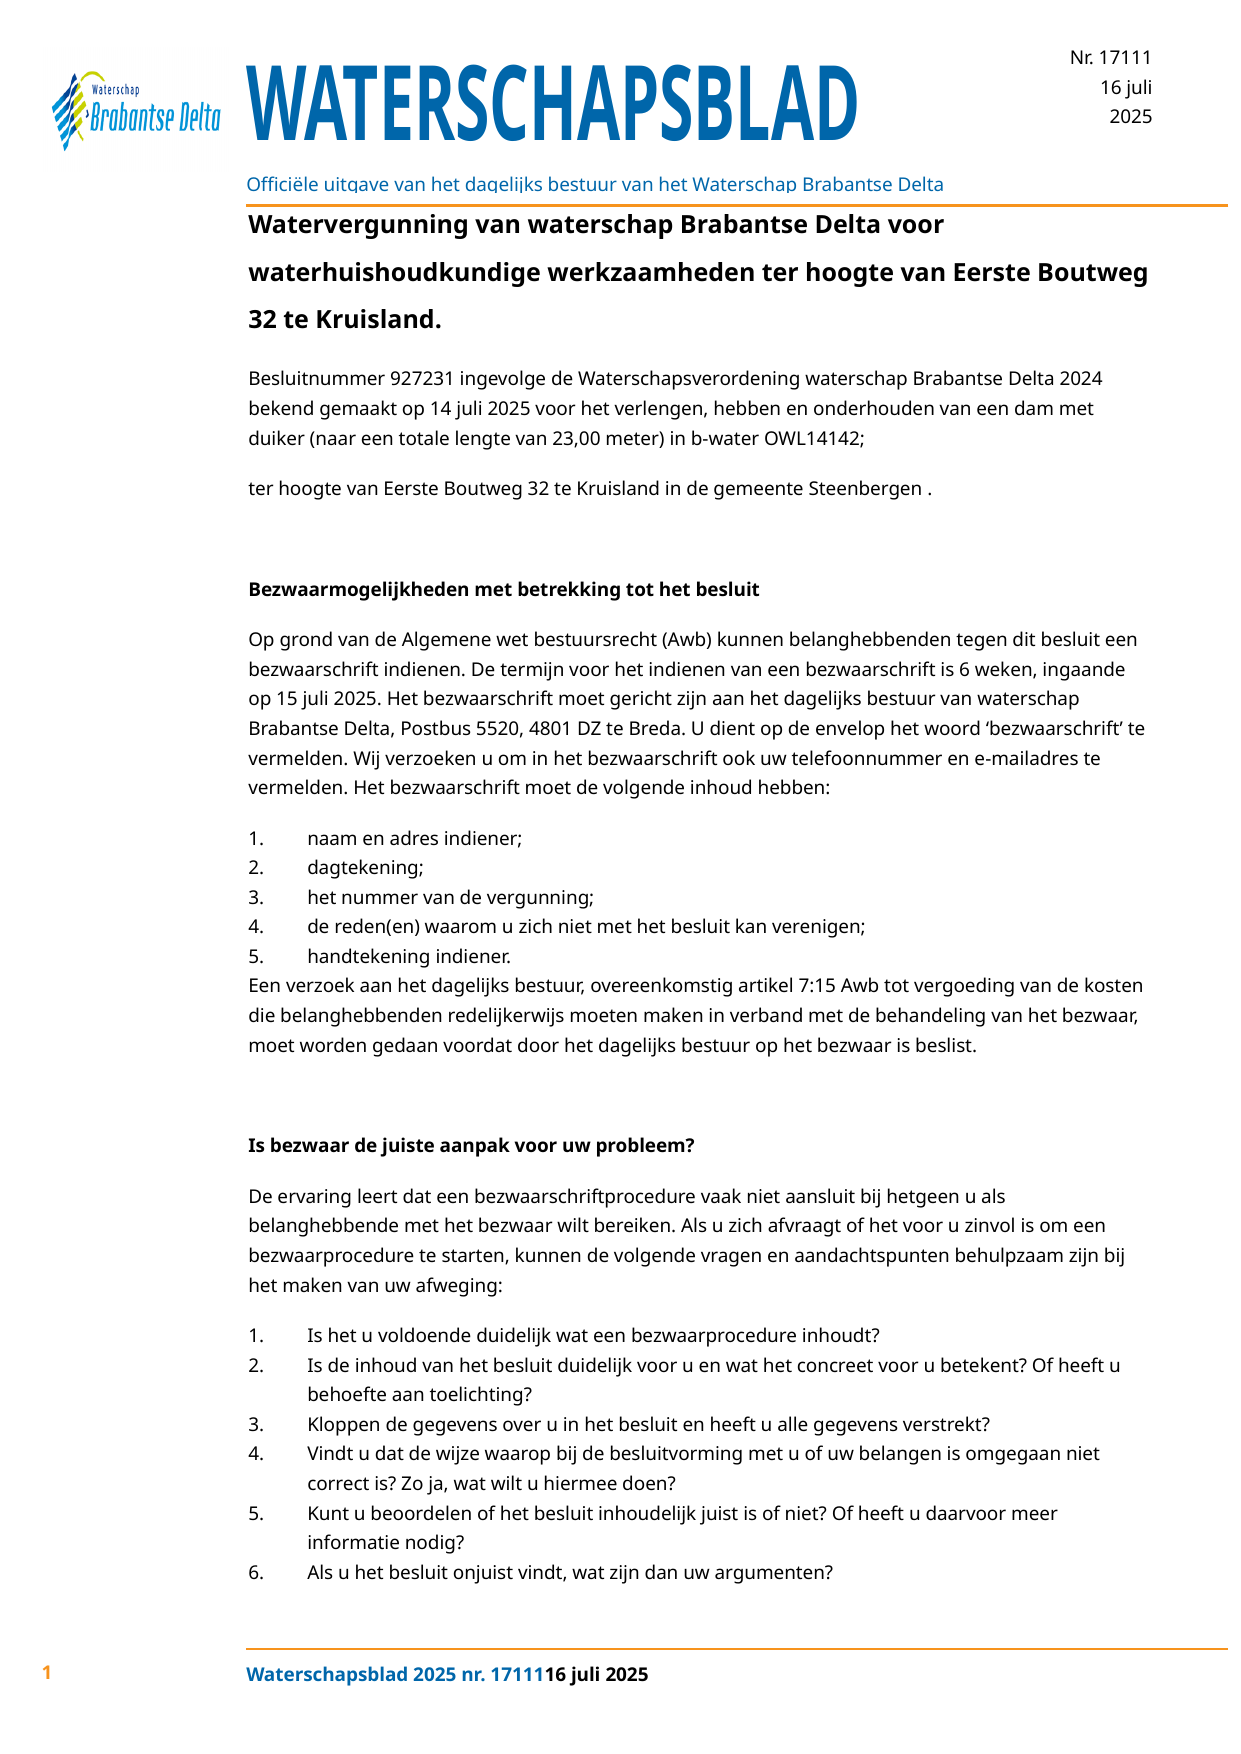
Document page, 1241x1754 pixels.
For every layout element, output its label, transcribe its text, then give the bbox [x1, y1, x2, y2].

list de reden(en) waarom u zich niet met het besluit kan verenigen; [248, 913, 1152, 939]
list Is de inhoud van het besluit duidelijk voor u en wat het concreet voor u betekent? Of heeft u behoefte aan toelichting? [248, 1352, 1152, 1407]
text Bezwaarmogelijkheden met betrekking tot het besluit [248, 576, 1152, 602]
text Op grond van de Algemene wet bestuursrecht (Awb) kunnen belanghebbenden tegen dit besluit een bezwaarschrift indienen. De termijn voor het indienen van een bezwaarschrift is 6 weken, ingaande op 15 juli 2025. Het bezwaarschrift moet gericht zijn aan het dagelijks bestuur van waterschap Brabantse Delta, Postbus 5520, 4801 DZ te Breda. U dient op de envelop het woord ‘bezwaarschrift’ te vermelden. Wij verzoeken u om in het bezwaarschrift ook uw telefoonnummer en e‑mailadres te vermelden. Het bezwaarschrift moet de volgende inhoud hebben: [248, 626, 1152, 800]
text De ervaring leert dat een bezwaarschriftprocedure vaak niet aansluit bij hetgeen u als belanghebbende met het bezwaar wilt bereiken. Als u zich afvraagt of het voor u zinvol is om een bezwaarprocedure te starten, kunnen de volgende vragen en aandachtspunten behulpzaam zijn bij het maken van uw afweging: [248, 1183, 1152, 1297]
list Kloppen de gegevens over u in het besluit en heeft u alle gegevens verstrekt? [248, 1411, 1152, 1437]
list naam en adres indiener; [248, 825, 1152, 850]
list Is het u voldoende duidelijk wat een bezwaarprocedure inhoudt? [248, 1322, 1152, 1348]
list dagtekening; [248, 854, 1152, 880]
text Een verzoek aan het dagelijks bestuur, overeenkomstig artikel 7:15 Awb tot vergoeding van de kosten die belanghebbenden redelijkerwijs moeten maken in verband met de behandeling van het bezwaar, moet worden gedaan voordat door het dagelijks bestuur op het bezwaar is beslist. [248, 973, 1152, 1057]
list Vindt u dat de wijze waarop bij de besluitvorming met u of uw belangen is omgegaan niet correct is? Zo ja, wat wilt u hiermee doen? [248, 1441, 1152, 1496]
list Als u het besluit onjuist vindt, wat zijn dan uw argumenten? [248, 1559, 1152, 1584]
list Kunt u beoordelen of het besluit inhoudelijk juist is of niet? Of heeft u daarvoor meer informatie nodig? [248, 1500, 1152, 1555]
text Watervergunning van waterschap Brabantse Delta voor waterhuishoudkundige werkzaamheden ter hoogte van Eerste Boutweg 32 te Kruisland. [248, 207, 1152, 336]
text ter hoogte van Eerste Boutweg 32 te Kruisland in de gemeente Steenbergen . [248, 475, 1152, 501]
text Is bezwaar de juiste aanpak voor uw probleem? [248, 1133, 1152, 1158]
list handtekening indiener. [248, 943, 1152, 969]
list het nummer van de vergunning; [248, 884, 1152, 909]
text Besluitnummer 927231 ingevolge de Waterschapsverordening waterschap Brabantse Delta 2024 bekend gemaakt op 14 juli 2025 voor het verlengen, hebben en onderhouden van een dam met duiker (naar een totale lengte van 23,00 meter) in b-water OWL14142; [248, 366, 1152, 450]
picture [41, 47, 231, 172]
